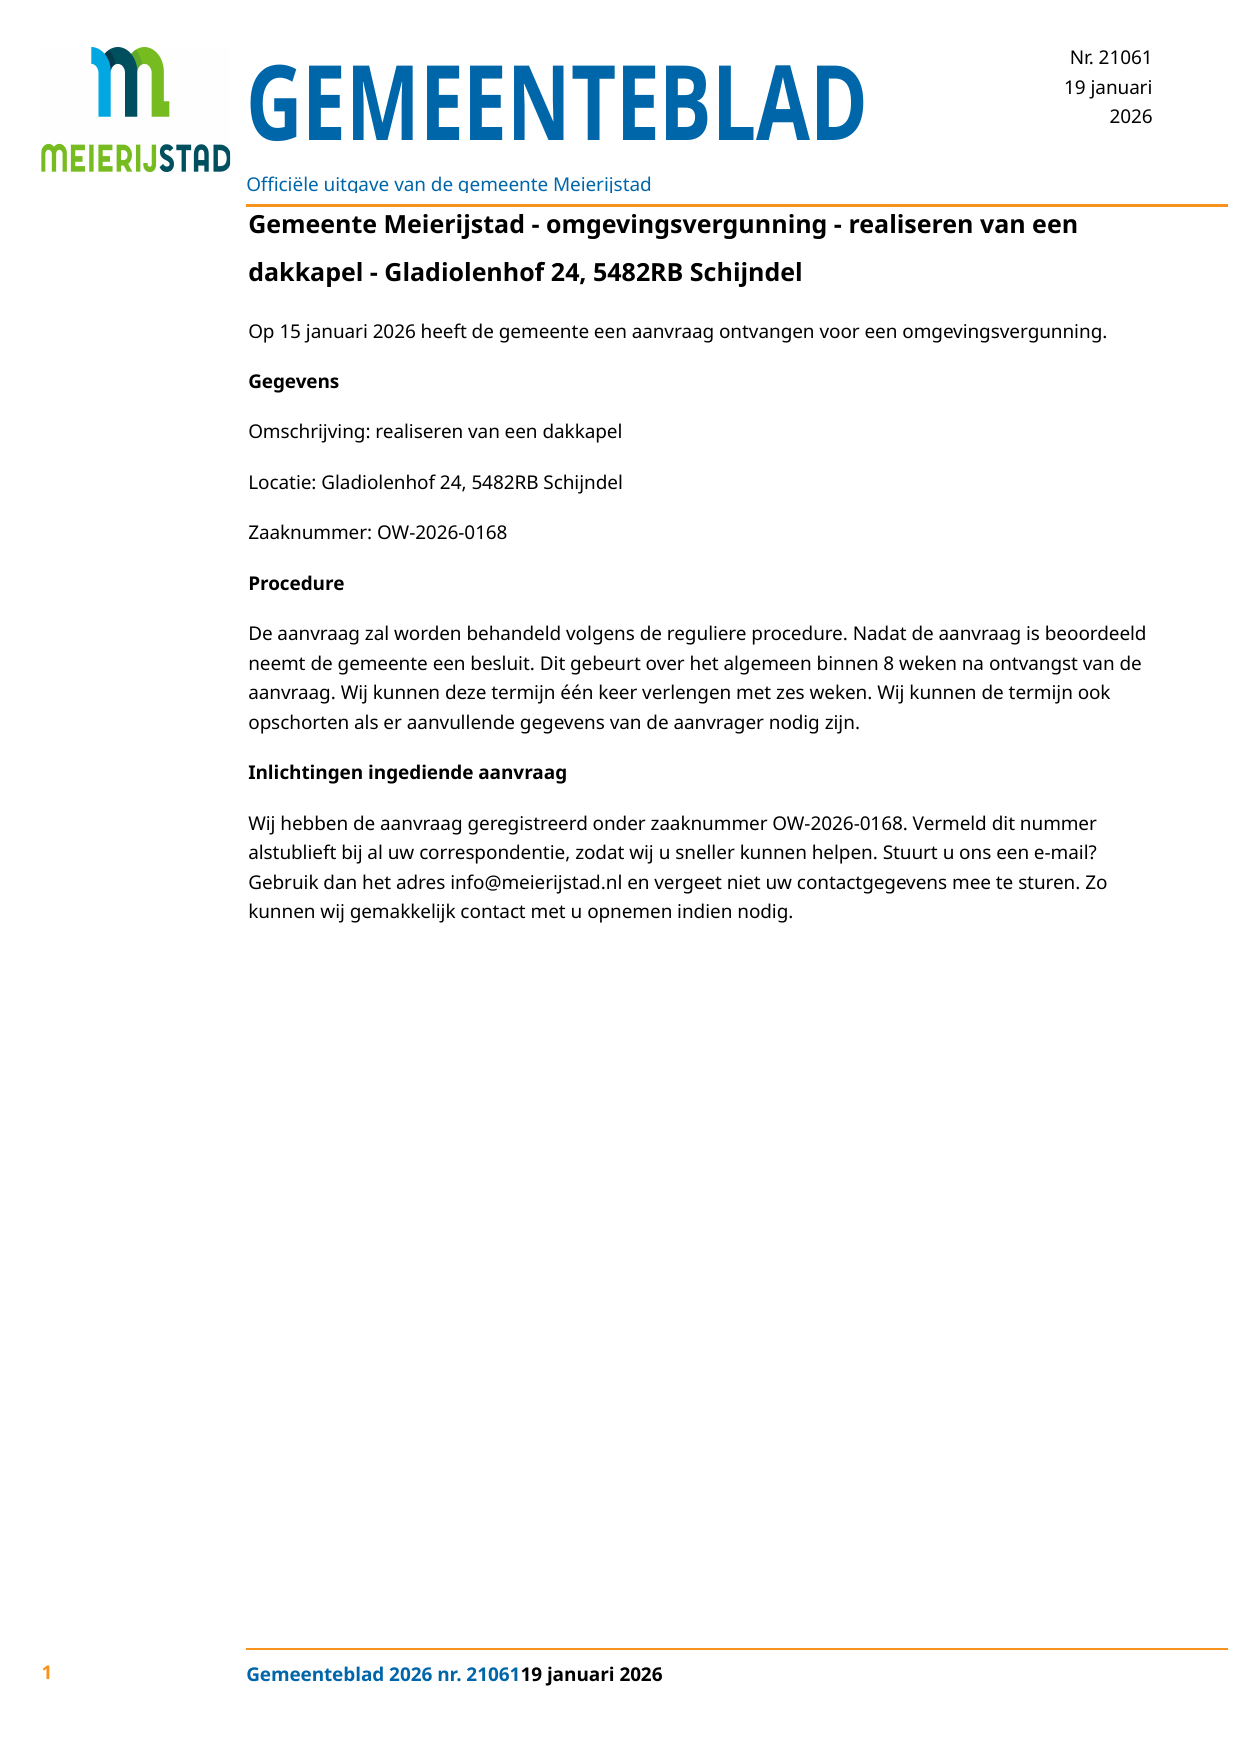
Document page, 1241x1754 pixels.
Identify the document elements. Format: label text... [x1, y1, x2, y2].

text Zaaknummer: OW-2026-0168 [248, 519, 1152, 545]
text Wij hebben de aanvraag geregistreerd onder zaaknummer OW-2026-0168. Vermeld dit nummer alstublieft bij al uw correspondentie, zodat wij u sneller kunnen helpen. Stuurt u ons een e-mail? Gebruik dan het adres info@meierijstad.nl en vergeet niet uw contactgegevens mee te sturen. Zo kunnen wij gemakkelijk contact met u opnemen indien nodig. [248, 810, 1152, 924]
text Gegevens [248, 368, 1152, 394]
text Omschrijving: realiseren van een dakkapel [248, 419, 1152, 444]
text Locatie: Gladiolenhof 24, 5482RB Schijndel [248, 469, 1152, 495]
text Procedure [248, 570, 1152, 596]
text Inlichtingen ingediende aanvraag [248, 759, 1152, 785]
picture [41, 47, 231, 172]
text De aanvraag zal worden behandeld volgens de reguliere procedure. Nadat de aanvraag is beoordeeld neemt de gemeente een besluit. Dit gebeurt over het algemeen binnen 8 weken na ontvangst van de aanvraag. Wij kunnen deze termijn één keer verlengen met zes weken. Wij kunnen de termijn ook opschorten als er aanvullende gegevens van de aanvrager nodig zijn. [248, 620, 1152, 735]
text Op 15 januari 2026 heeft de gemeente een aanvraag ontvangen voor een omgevingsvergunning. [248, 318, 1152, 344]
text Gemeente Meierijstad - omgevingsvergunning - realiseren van een dakkapel - Gladiolenhof 24, 5482RB Schijndel [248, 207, 1152, 288]
